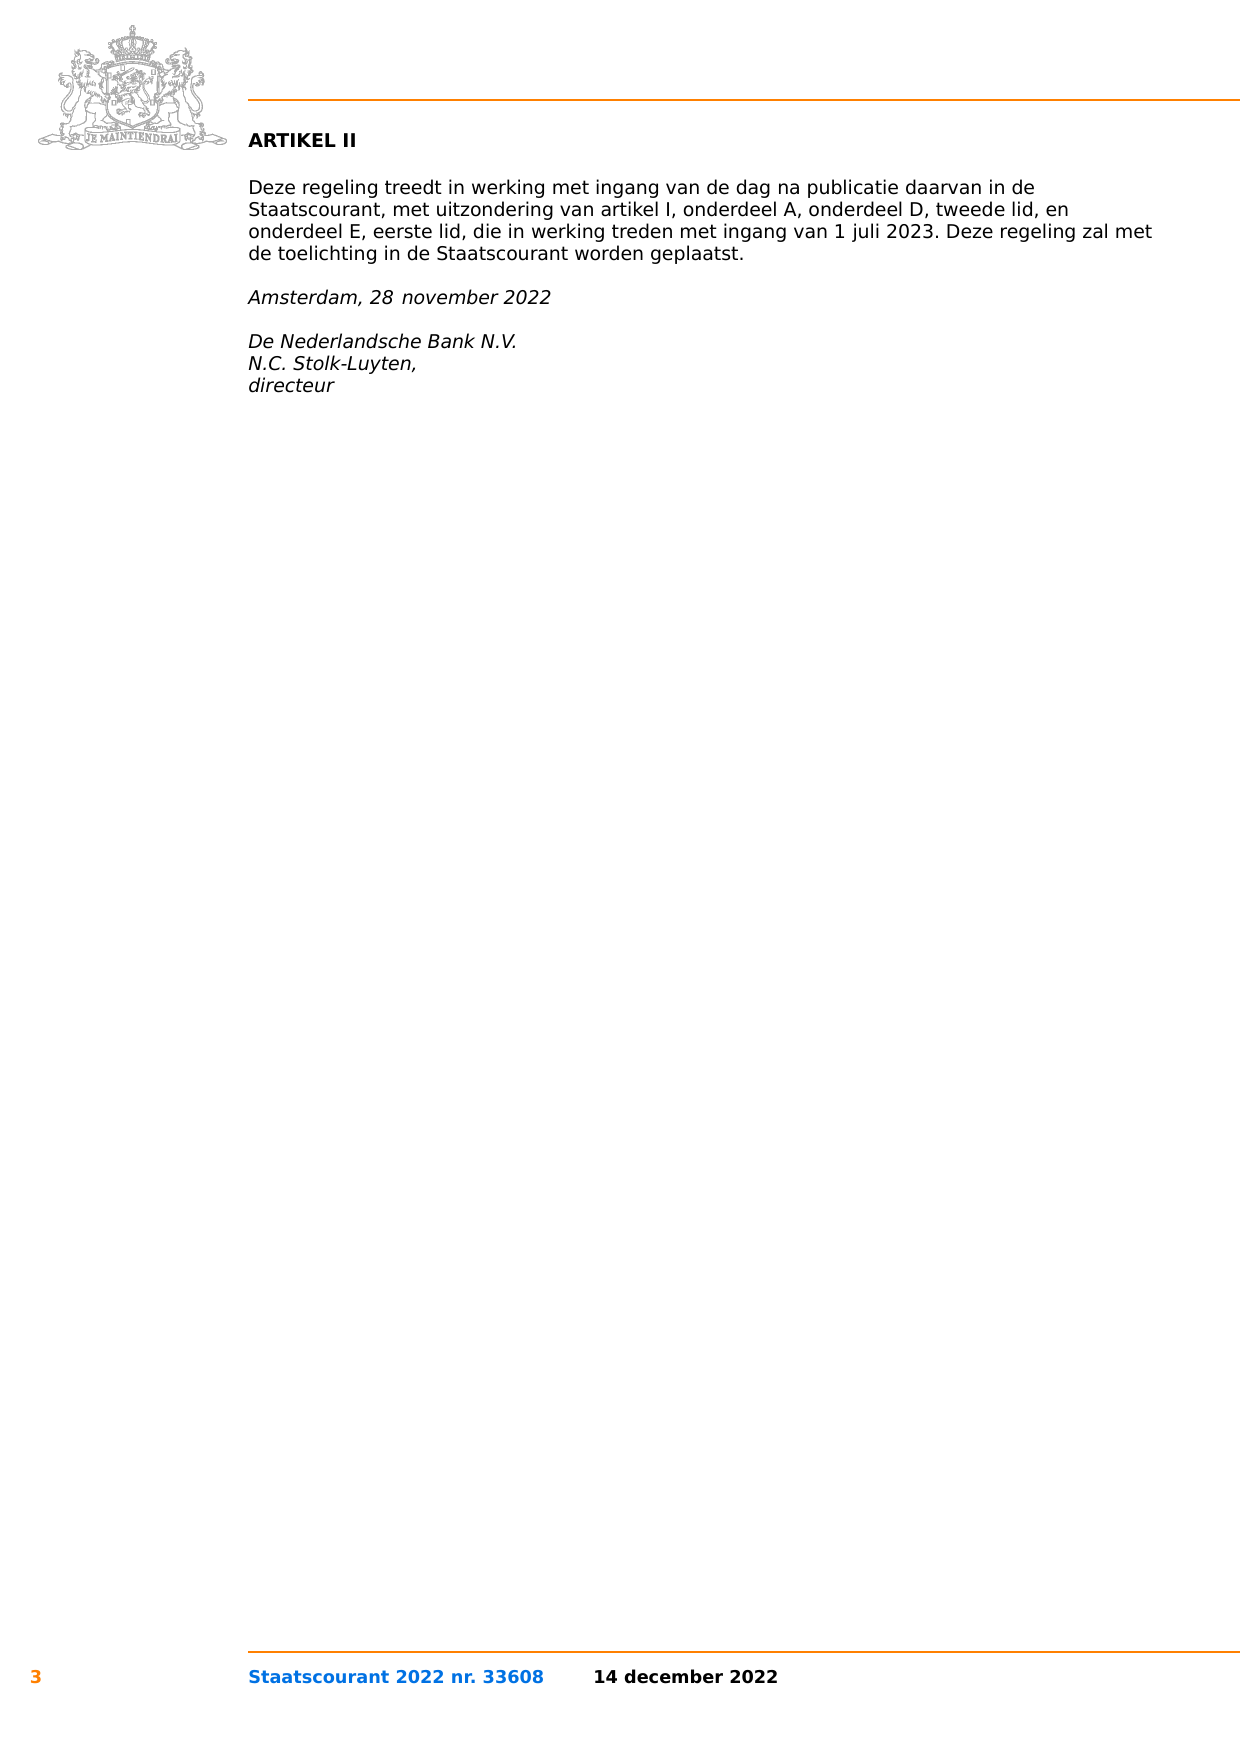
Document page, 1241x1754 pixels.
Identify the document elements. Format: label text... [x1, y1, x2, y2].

subtitle ARTIKEL II [248, 130, 1163, 152]
text Amsterdam, 28 november 2022 [248, 287, 1163, 309]
picture [38, 25, 227, 150]
text Deze regeling treedt in werking met ingang van de dag na publicatie daarvan in de Staatscourant, met uitzondering van artikel I, onderdeel A, onderdeel D, tweede lid, en onderdeel E, eerste lid, die in werking treden met ingang van 1 juli 2023. Deze regeling zal met de toelichting in de Staatscourant worden geplaatst. [248, 177, 1163, 265]
text De Nederlandsche Bank N.V. N.C. Stolk-Luyten, directeur [248, 331, 1163, 396]
